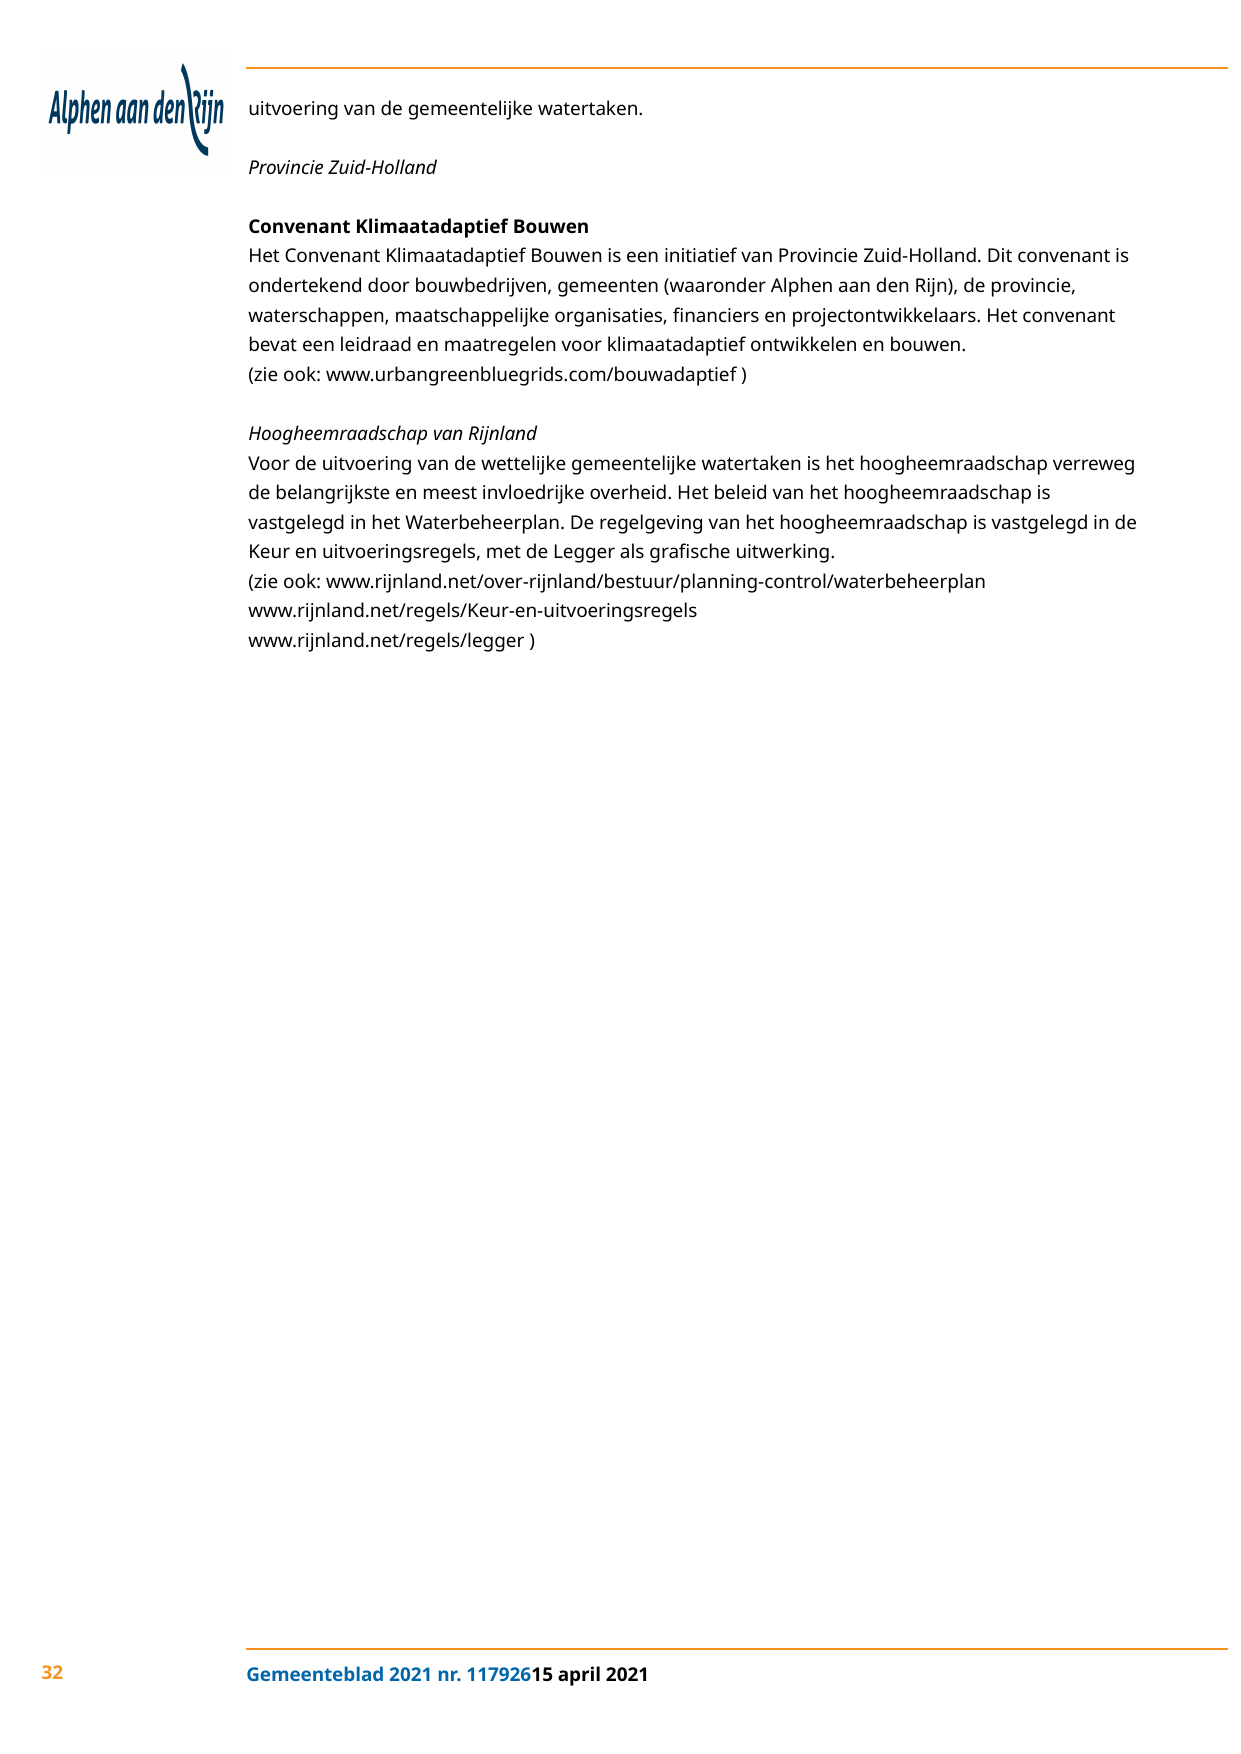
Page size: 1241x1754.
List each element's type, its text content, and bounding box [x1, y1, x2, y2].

text (zie ook: www.urbangreenbluegrids.com/bouwadaptief ) [248, 361, 1152, 387]
text Het Convenant Klimaatadaptief Bouwen is een initiatief van Provincie Zuid-Holland. Dit convenant is ondertekend door bouwbedrijven, gemeenten (waaronder Alphen aan den Rijn), de provincie, waterschappen, maatschappelijke organisaties, financiers en projectontwikkelaars. Het convenant bevat een leidraad en maatregelen voor klimaatadaptief ontwikkelen en bouwen. [248, 243, 1152, 357]
picture [41, 47, 231, 172]
text www.rijnland.net/regels/legger ) [248, 627, 1152, 653]
text www.rijnland.net/regels/Keur-en-uitvoeringsregels [248, 598, 1152, 623]
text Provincie Zuid-Holland [248, 154, 1152, 180]
text Voor de uitvoering van de wettelijke gemeentelijke watertaken is het hoogheemraadschap verreweg de belangrijkste en meest invloedrijke overheid. Het beleid van het hoogheemraadschap is vastgelegd in het Waterbeheerplan. De regelgeving van het hoogheemraadschap is vastgelegd in de Keur en uitvoeringsregels, met de Legger als grafische uitwerking. [248, 450, 1152, 564]
text uitvoering van de gemeentelijke watertaken. [248, 95, 1152, 121]
text Hoogheemraadschap van Rijnland [248, 420, 1152, 446]
text (zie ook: www.rijnland.net/over-rijnland/bestuur/planning-control/waterbeheerplan [248, 568, 1152, 594]
text Convenant Klimaatadaptief Bouwen [248, 213, 1152, 239]
